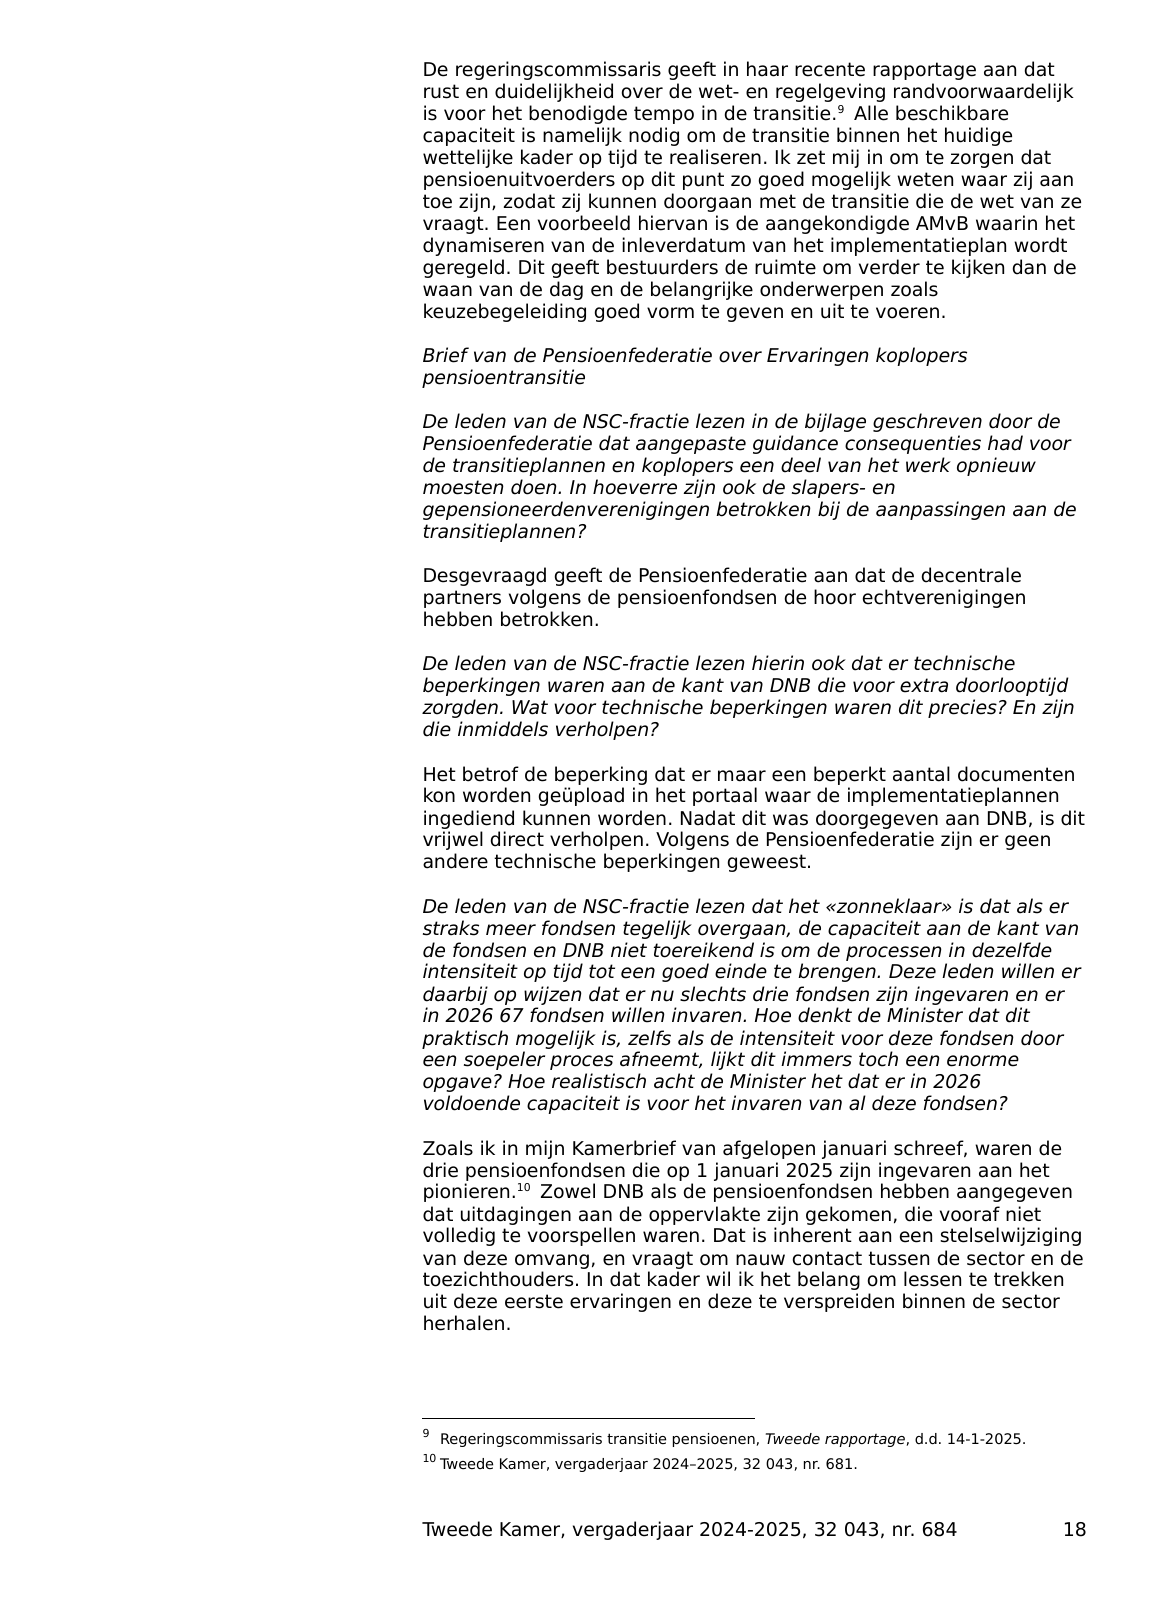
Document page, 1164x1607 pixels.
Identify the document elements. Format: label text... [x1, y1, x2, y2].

text Tweede Kamer, vergaderjaar 2024–2025, 32 043, nr. 681. [422, 1452, 1087, 1474]
text De leden van de NSC-fractie lezen hierin ook dat er technische beperkingen waren aan de kant van DNB die voor extra doorlooptijd zorgden. Wat voor technische beperkingen waren dit precies? En zijn die inmiddels verholpen? [422, 653, 1087, 741]
text Zoals ik in mijn Kamerbrief van afgelopen januari schreef, waren de drie pensioenfondsen die op 1 januari 2025 zijn ingevaren aan het pionieren. Zowel DNB als de pensioenfondsen hebben aangegeven dat uitdagingen aan de oppervlakte zijn gekomen, die vooraf niet volledig te voorspellen waren. Dat is inherent aan een stelselwijziging van deze omvang, en vraagt om nauw contact tussen de sector en de toezichthouders. In dat kader wil ik het belang om lessen te trekken uit deze eerste ervaringen en deze te verspreiden binnen de sector herhalen. [422, 1137, 1087, 1335]
text De leden van de NSC-fractie lezen dat het «zonneklaar» is dat als er straks meer fondsen tegelijk overgaan, de capaciteit aan de kant van de fondsen en DNB niet toereikend is om de processen in dezelfde intensiteit op tijd tot een goed einde te brengen. Deze leden willen er daarbij op wijzen dat er nu slechts drie fondsen zijn ingevaren en er in 2026 67 fondsen willen invaren. Hoe denkt de Minister dat dit praktisch mogelijk is, zelfs als de intensiteit voor deze fondsen door een soepeler proces afneemt, lijkt dit immers toch een enorme opgave? Hoe realistisch acht de Minister het dat er in 2026 voldoende capaciteit is voor het invaren van al deze fondsen? [422, 896, 1087, 1115]
text Regeringscommissaris transitie pensioenen, Tweede rapportage, d.d. 14-1-2025. [422, 1427, 1087, 1449]
text De leden van de NSC-fractie lezen in de bijlage geschreven door de Pensioenfederatie dat aangepaste guidance consequenties had voor de transitieplannen en koplopers een deel van het werk opnieuw moesten doen. In hoeverre zijn ook de slapers- en gepensioneerdenverenigingen betrokken bij de aanpassingen aan de transitieplannen? [422, 411, 1087, 543]
text Het betrof de beperking dat er maar een beperkt aantal documenten kon worden geüpload in het portaal waar de implementatieplannen ingediend kunnen worden. Nadat dit was doorgegeven aan DNB, is dit vrijwel direct verholpen. Volgens de Pensioenfederatie zijn er geen andere technische beperkingen geweest. [422, 763, 1087, 873]
text De regeringscommissaris geeft in haar recente rapportage aan dat rust en duidelijkheid over de wet- en regelgeving randvoorwaardelijk is voor het benodigde tempo in de transitie. Alle beschikbare capaciteit is namelijk nodig om de transitie binnen het huidige wettelijke kader op tijd te realiseren. Ik zet mij in om te zorgen dat pensioenuitvoerders op dit punt zo goed mogelijk weten waar zij aan toe zijn, zodat zij kunnen doorgaan met de transitie die de wet van ze vraagt. Een voorbeeld hiervan is de aangekondigde AMvB waarin het dynamiseren van de inleverdatum van het implementatieplan wordt geregeld. Dit geeft bestuurders de ruimte om verder te kijken dan de waan van de dag en de belangrijke onderwerpen zoals keuzebegeleiding goed vorm te geven en uit te voeren. [422, 59, 1087, 323]
subtitle Brief van de Pensioenfederatie over Ervaringen koplopers pensioentransitie [422, 345, 1087, 389]
text Desgevraagd geeft de Pensioenfederatie aan dat de decentrale partners volgens de pensioenfondsen de hoor echtverenigingen hebben betrokken. [422, 565, 1087, 631]
